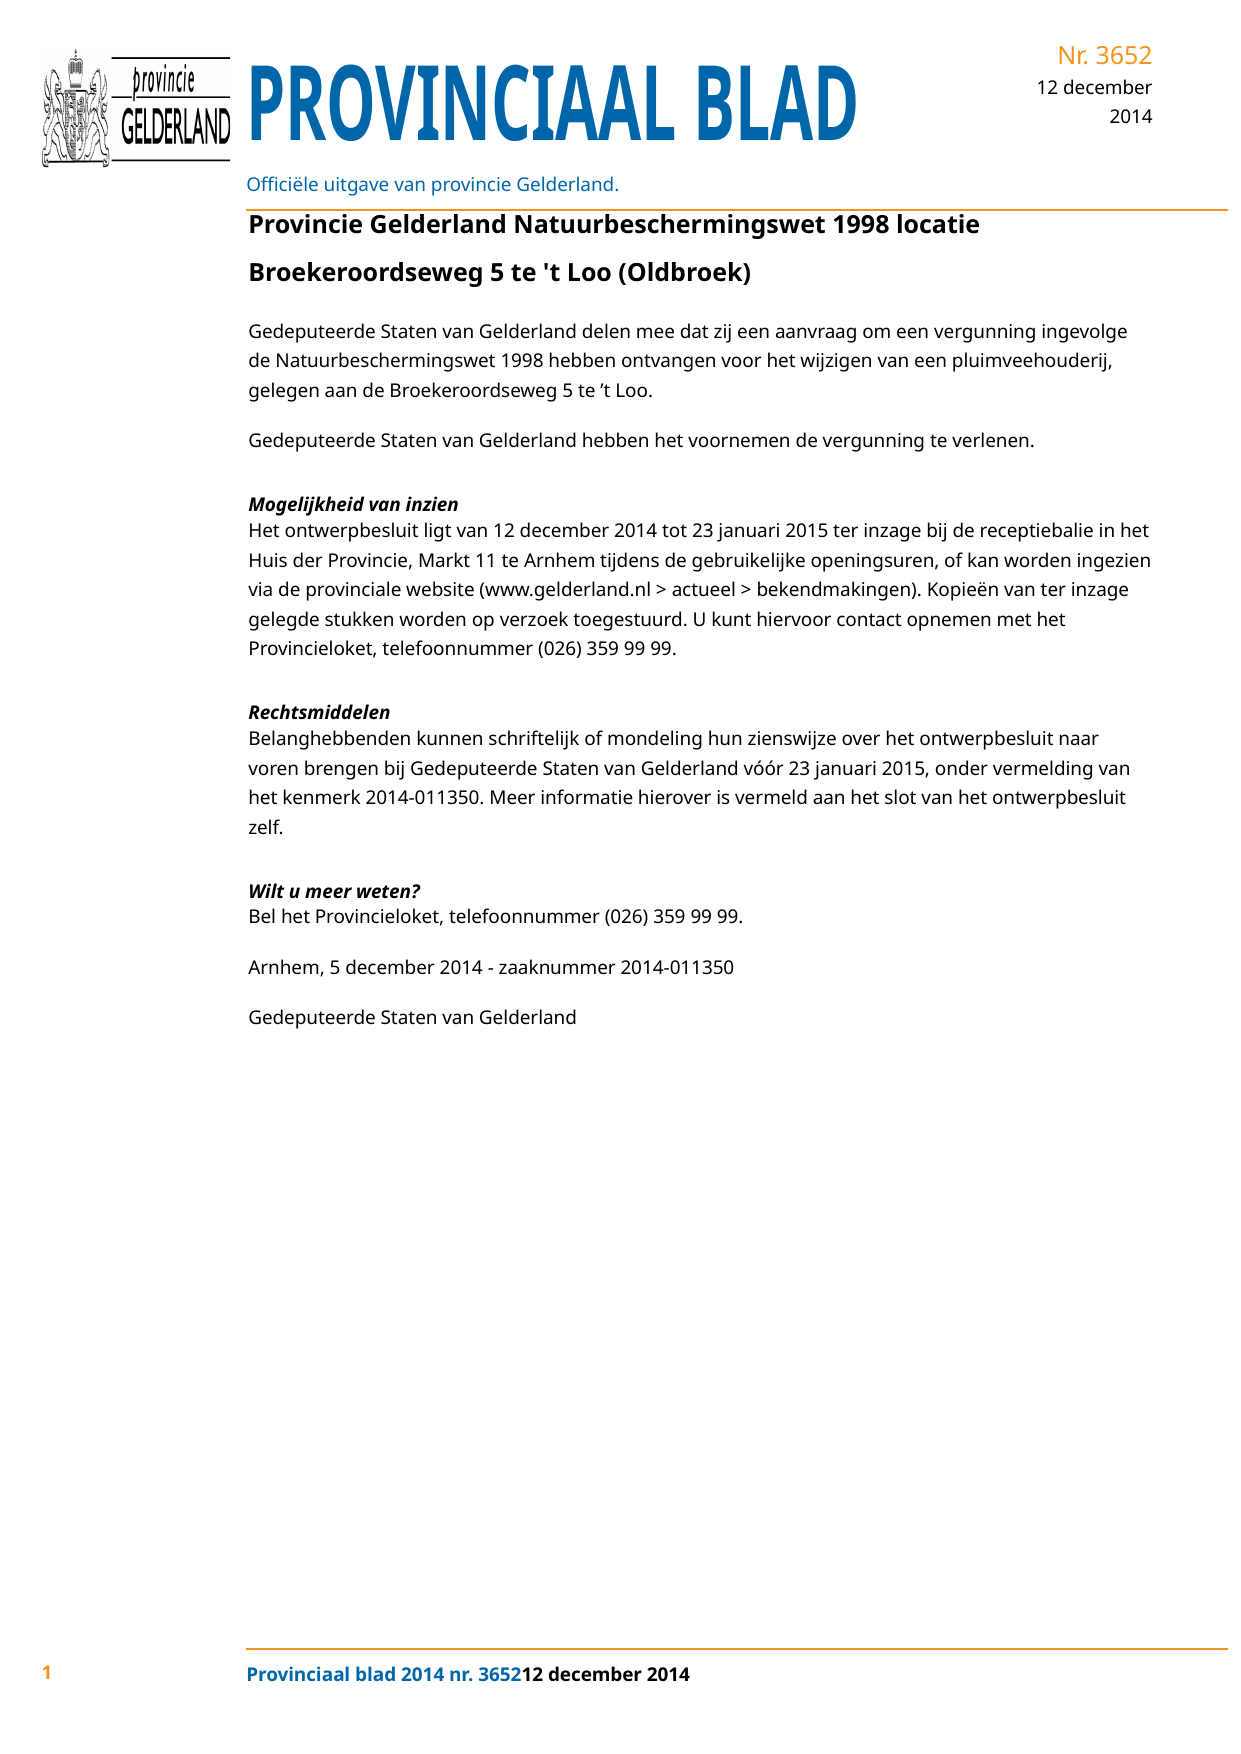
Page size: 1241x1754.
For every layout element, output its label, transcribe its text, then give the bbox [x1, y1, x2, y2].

text Belanghebbenden kunnen schriftelijk of mondeling hun zienswijze over het ontwerpbesluit naar voren brengen bij Gedeputeerde Staten van Gelderland vóór 23 januari 2015, onder vermelding van het kenmerk 2014-011350. Meer informatie hierover is vermeld aan het slot van het ontwerpbesluit zelf. [248, 725, 1152, 840]
text Gedeputeerde Staten van Gelderland [248, 1004, 1152, 1030]
text Wilt u meer weten? [248, 878, 1152, 904]
text Bel het Provincieloket, telefoonnummer (026) 359 99 99. [248, 904, 1152, 929]
text Rechtsmiddelen [248, 699, 1152, 725]
text Provincie Gelderland Natuurbeschermingswet 1998 locatie Broekeroordseweg 5 te 't Loo (Oldbroek) [248, 211, 1152, 288]
text Gedeputeerde Staten van Gelderland delen mee dat zij een aanvraag om een vergunning ingevolge de Natuurbeschermingswet 1998 hebben ontvangen voor het wijzigen van een pluimveehouderij, gelegen aan de Broekeroordseweg 5 te ’t Loo. [248, 318, 1152, 403]
text Arnhem, 5 december 2014 - zaaknummer 2014-011350 [248, 954, 1152, 980]
text Het ontwerpbesluit ligt van 12 december 2014 tot 23 januari 2015 ter inzage bij de receptiebalie in het Huis der Provincie, Markt 11 te Arnhem tijdens de gebruikelijke openingsuren, of kan worden ingezien via de provinciale website (www.gelderland.nl > actueel > bekendmakingen). Kopieën van ter inzage gelegde stukken worden op verzoek toegestuurd. U kunt hiervoor contact opnemen met het Provincieloket, telefoonnummer (026) 359 99 99. [248, 517, 1152, 661]
text Mogelijkheid van inzien [248, 491, 1152, 517]
picture [41, 47, 231, 172]
text Gedeputeerde Staten van Gelderland hebben het voornemen de vergunning te verlenen. [248, 427, 1152, 453]
